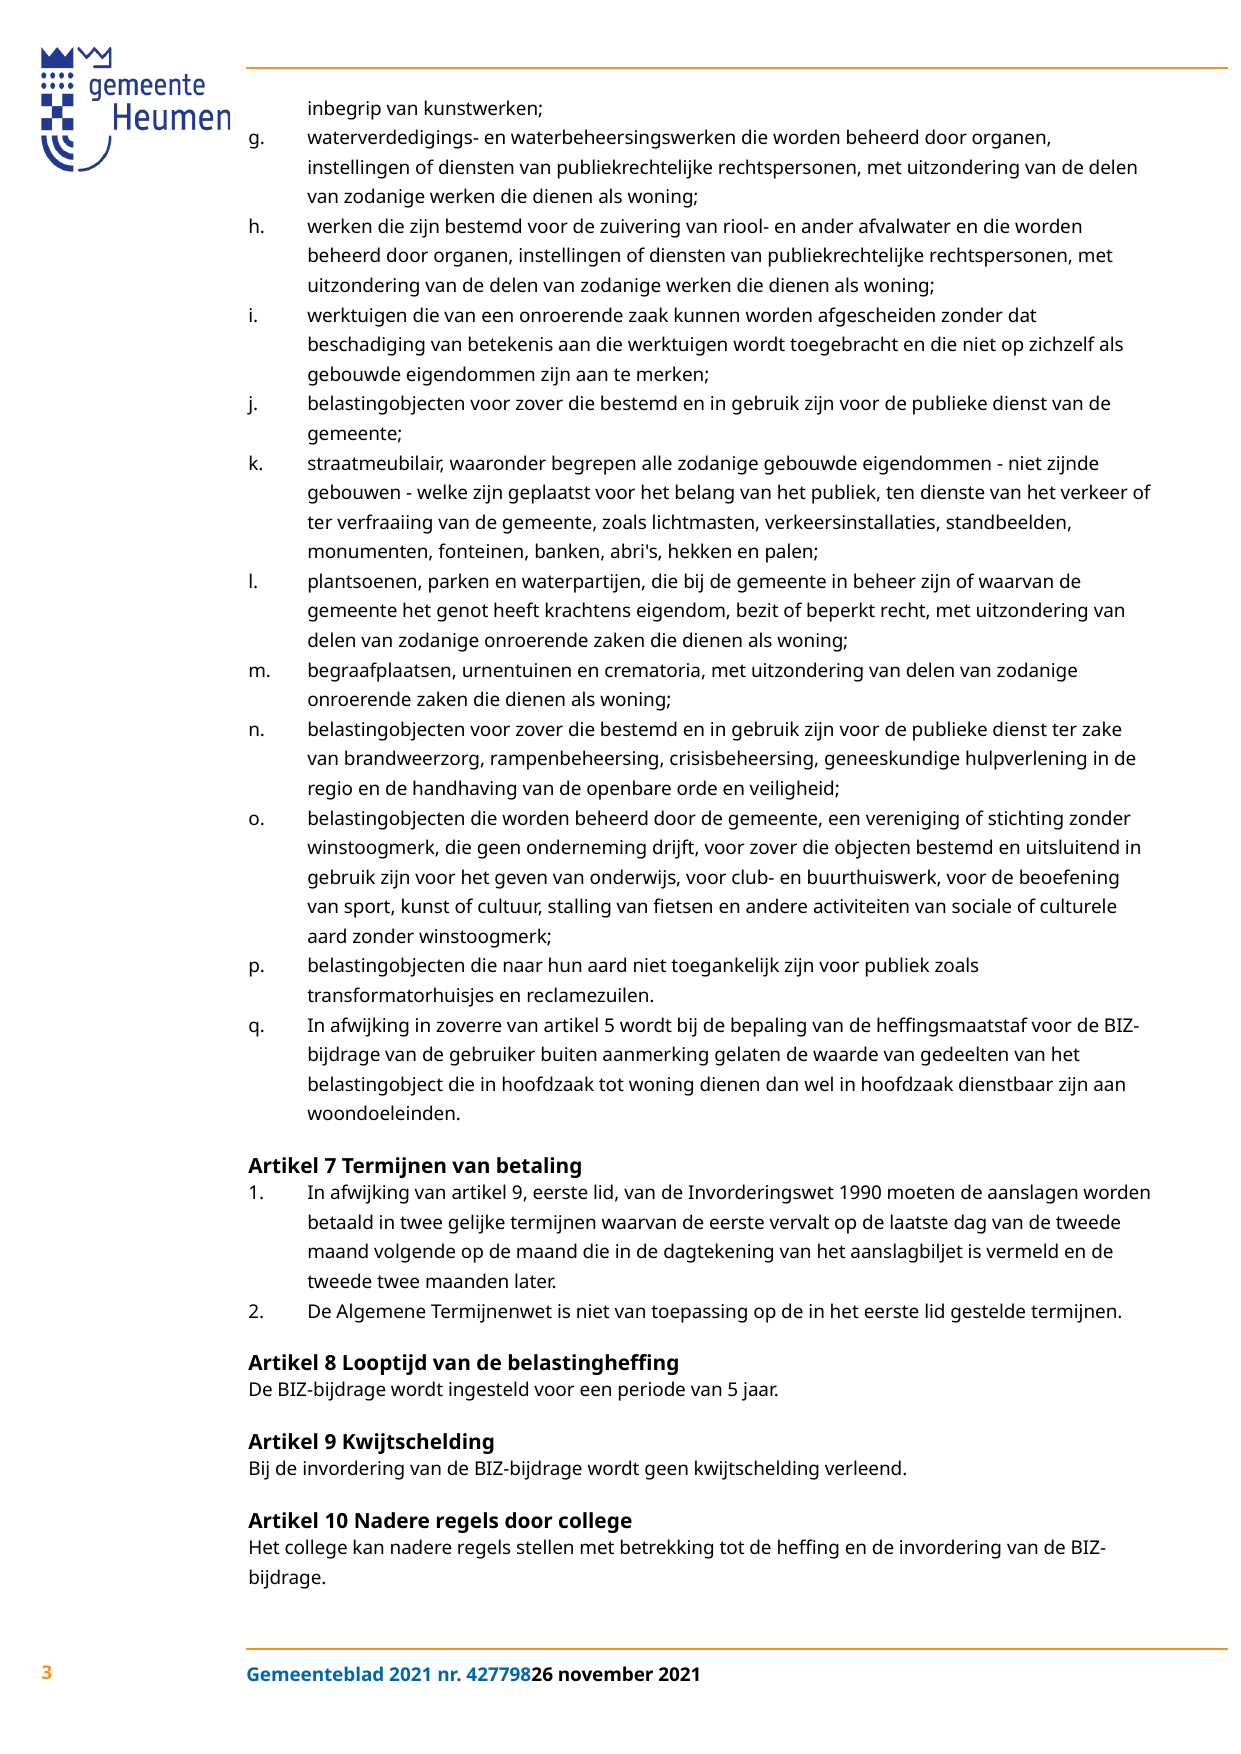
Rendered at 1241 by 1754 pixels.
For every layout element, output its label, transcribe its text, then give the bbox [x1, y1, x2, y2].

list belastingobjecten voor zover die bestemd en in gebruik zijn voor de publieke dienst van de gemeente; [248, 391, 1152, 446]
text Artikel 9 Kwijtschelding [248, 1427, 1152, 1456]
text Artikel 7 Termijnen van betaling [248, 1151, 1152, 1179]
list begraafplaatsen, urnentuinen en crematoria, met uitzondering van delen van zodanige onroerende zaken die dienen als woning; [248, 657, 1152, 712]
list inbegrip van kunstwerken; [248, 95, 1152, 121]
list plantsoenen, parken en waterpartijen, die bij de gemeente in beheer zijn of waarvan de gemeente het genot heeft krachtens eigendom, bezit of beperkt recht, met uitzondering van delen van zodanige onroerende zaken die dienen als woning; [248, 568, 1152, 653]
list In afwijking van artikel 9, eerste lid, van de Invorderingswet 1990 moeten de aanslagen worden betaald in twee gelijke termijnen waarvan de eerste vervalt op de laatste dag van de tweede maand volgende op de maand die in de dagtekening van het aanslagbiljet is vermeld en de tweede twee maanden later. [248, 1179, 1152, 1294]
text Bij de invordering van de BIZ-bijdrage wordt geen kwijtschelding verleend. [248, 1456, 1152, 1481]
text Artikel 8 Looptijd van de belastingheffing [248, 1348, 1152, 1377]
list belastingobjecten die naar hun aard niet toegankelijk zijn voor publiek zoals transformatorhuisjes en reclamezuilen. [248, 953, 1152, 1008]
list In afwijking in zoverre van artikel 5 wordt bij de bepaling van de heffingsmaatstaf voor de BIZ- bijdrage van de gebruiker buiten aanmerking gelaten de waarde van gedeelten van het belastingobject die in hoofdzaak tot woning dienen dan wel in hoofdzaak dienstbaar zijn aan woondoeleinden. [248, 1012, 1152, 1126]
list werktuigen die van een onroerende zaak kunnen worden afgescheiden zonder dat beschadiging van betekenis aan die werktuigen wordt toegebracht en die niet op zichzelf als gebouwde eigendommen zijn aan te merken; [248, 302, 1152, 387]
list waterverdedigings- en waterbeheersingswerken die worden beheerd door organen, instellingen of diensten van publiekrechtelijke rechtspersonen, met uitzondering van de delen van zodanige werken die dienen als woning; [248, 124, 1152, 209]
list belastingobjecten voor zover die bestemd en in gebruik zijn voor de publieke dienst ter zake van brandweerzorg, rampenbeheersing, crisisbeheersing, geneeskundige hulpverlening in de regio en de handhaving van de openbare orde en veiligheid; [248, 716, 1152, 801]
text Het college kan nadere regels stellen met betrekking tot de heffing en de invordering van de BIZ-bijdrage. [248, 1534, 1152, 1590]
text De BIZ-bijdrage wordt ingesteld voor een periode van 5 jaar. [248, 1377, 1152, 1402]
picture [41, 47, 231, 172]
list straatmeubilair, waaronder begrepen alle zodanige gebouwde eigendommen - niet zijnde gebouwen - welke zijn geplaatst voor het belang van het publiek, ten dienste van het verkeer of ter verfraaiing van de gemeente, zoals lichtmasten, verkeersinstallaties, standbeelden, monumenten, fonteinen, banken, abri's, hekken en palen; [248, 450, 1152, 564]
list werken die zijn bestemd voor de zuivering van riool- en ander afvalwater en die worden beheerd door organen, instellingen of diensten van publiekrechtelijke rechtspersonen, met uitzondering van de delen van zodanige werken die dienen als woning; [248, 213, 1152, 298]
list belastingobjecten die worden beheerd door de gemeente, een vereniging of stichting zonder winstoogmerk, die geen onderneming drijft, voor zover die objecten bestemd en uitsluitend in gebruik zijn voor het geven van onderwijs, voor club- en buurthuiswerk, voor de beoefening van sport, kunst of cultuur, stalling van fietsen en andere activiteiten van sociale of culturele aard zonder winstoogmerk; [248, 805, 1152, 949]
text Artikel 10 Nadere regels door college [248, 1506, 1152, 1534]
list De Algemene Termijnenwet is niet van toepassing op de in het eerste lid gestelde termijnen. [248, 1298, 1152, 1323]
